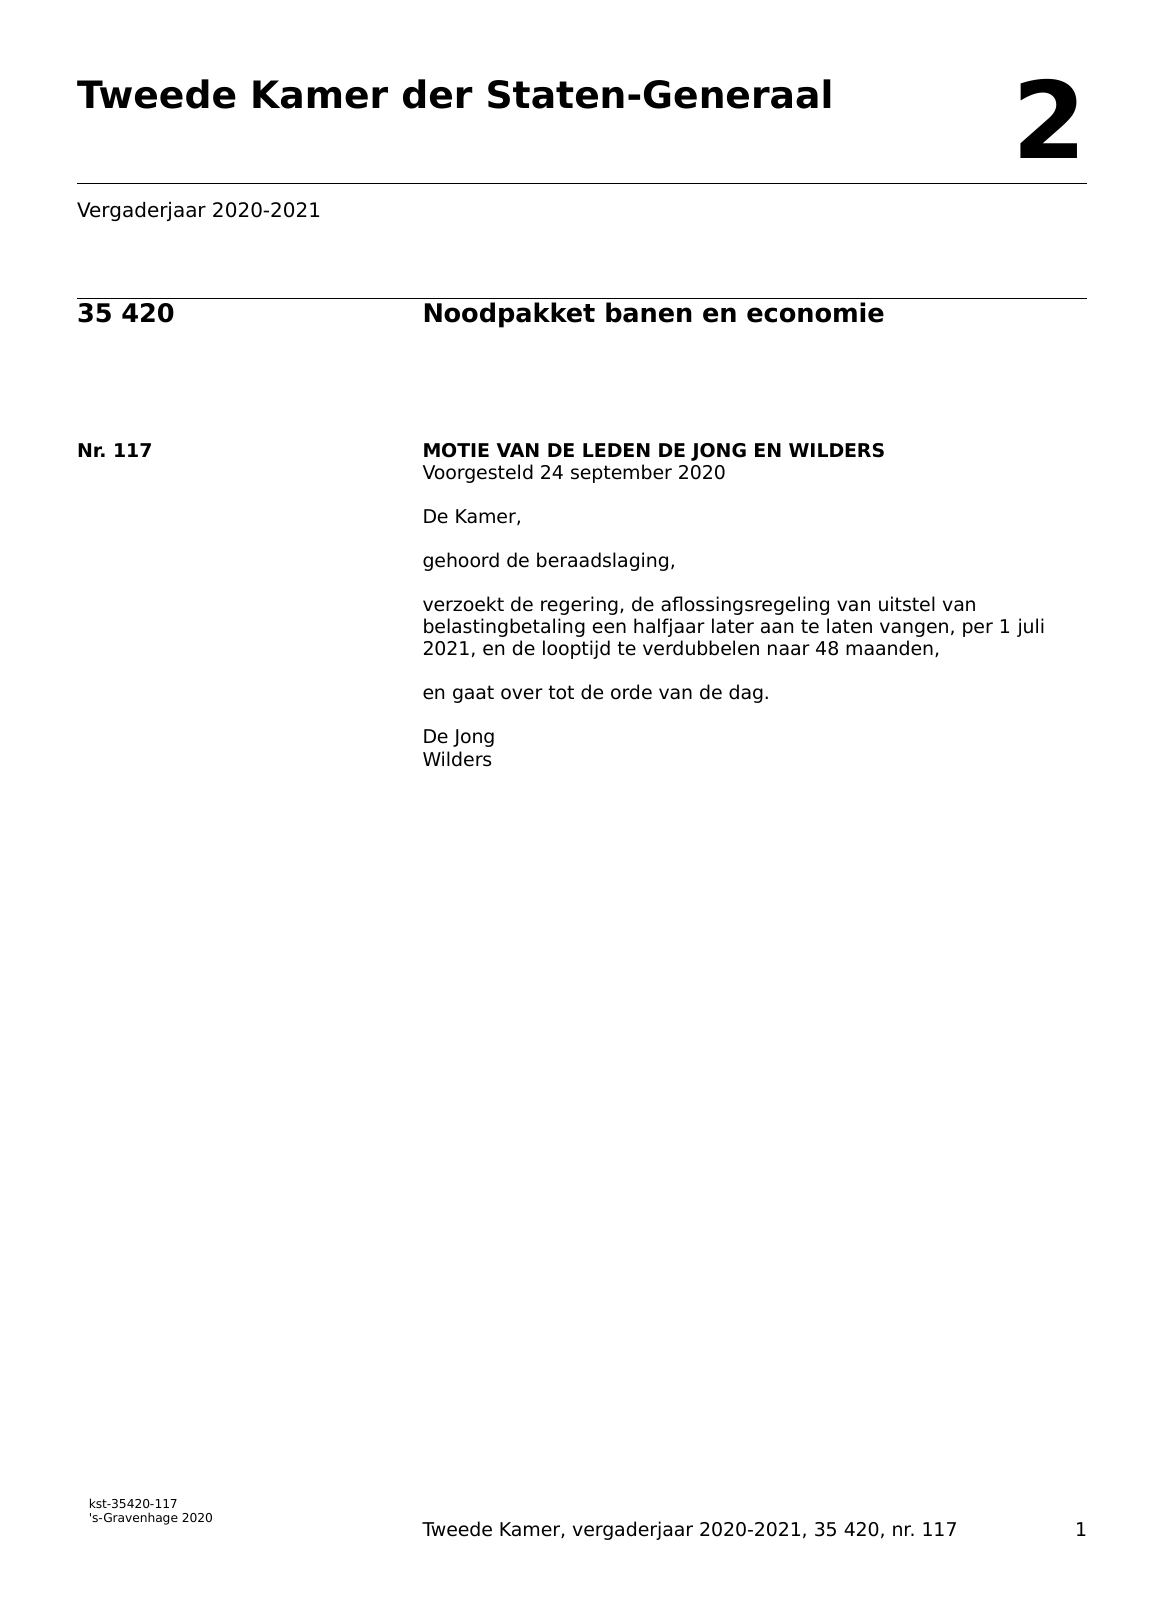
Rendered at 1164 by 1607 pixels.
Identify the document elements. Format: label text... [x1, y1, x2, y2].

text verzoekt de regering, de aflossingsregeling van uitstel van belastingbetaling een halfjaar later aan te laten vangen, per 1 juli 2021, en de looptijd te verdubbelen naar 48 maanden, [422, 594, 1087, 660]
table_cell Vergaderjaar 2020-2021 [77, 184, 1087, 298]
table_header Tweede Kamer der Staten-Generaal [77, 59, 886, 183]
text kst-35420-117 [88, 1497, 323, 1511]
subtitle Nr. 117 MOTIE VAN DE LEDEN DE JONG EN WILDERS [77, 440, 1087, 462]
text Wilders [422, 748, 1087, 770]
text gehoord de beraadslaging, [422, 550, 1087, 572]
text De Jong [422, 726, 1087, 748]
text De Kamer, [422, 506, 1087, 528]
text Voorgesteld 24 september 2020 [422, 462, 1087, 484]
text 's-Gravenhage 2020 [88, 1511, 323, 1525]
table_header 2 [886, 59, 1087, 183]
text en gaat over tot de orde van de dag. [422, 682, 1087, 704]
subtitle 35 420 Noodpakket banen en economie [77, 299, 1087, 329]
